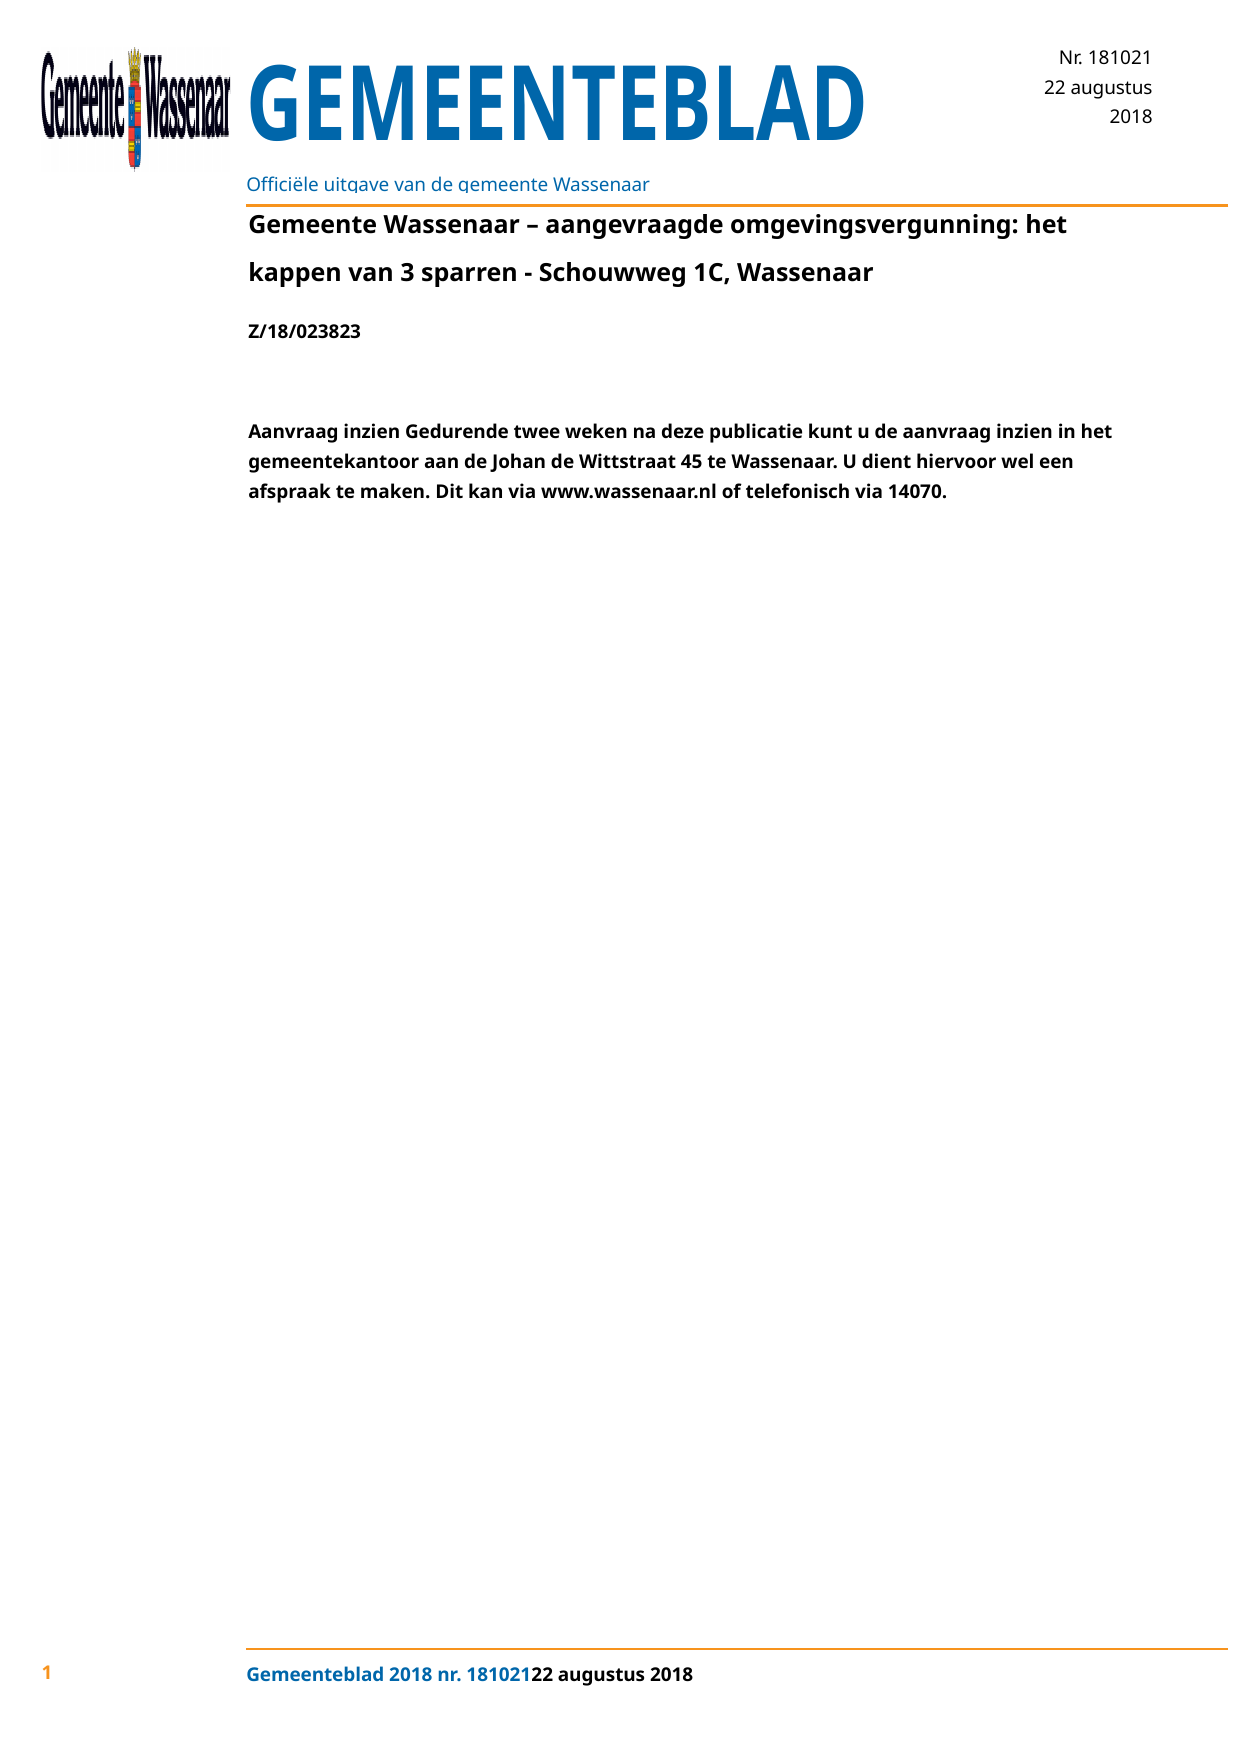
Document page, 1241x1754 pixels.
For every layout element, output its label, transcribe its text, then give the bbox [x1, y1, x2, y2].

text Z/18/023823 [248, 318, 1152, 344]
text Aanvraag inzien Gedurende twee weken na deze publicatie kunt u de aanvraag inzien in het gemeentekantoor aan de Johan de Wittstraat 45 te Wassenaar. U dient hiervoor wel een afspraak te maken. Dit kan via www.wassenaar.nl of telefonisch via 14070. [248, 419, 1152, 504]
picture [41, 47, 231, 172]
text Gemeente Wassenaar – aangevraagde omgevingsvergunning: het kappen van 3 sparren - Schouwweg 1C, Wassenaar [248, 207, 1152, 288]
